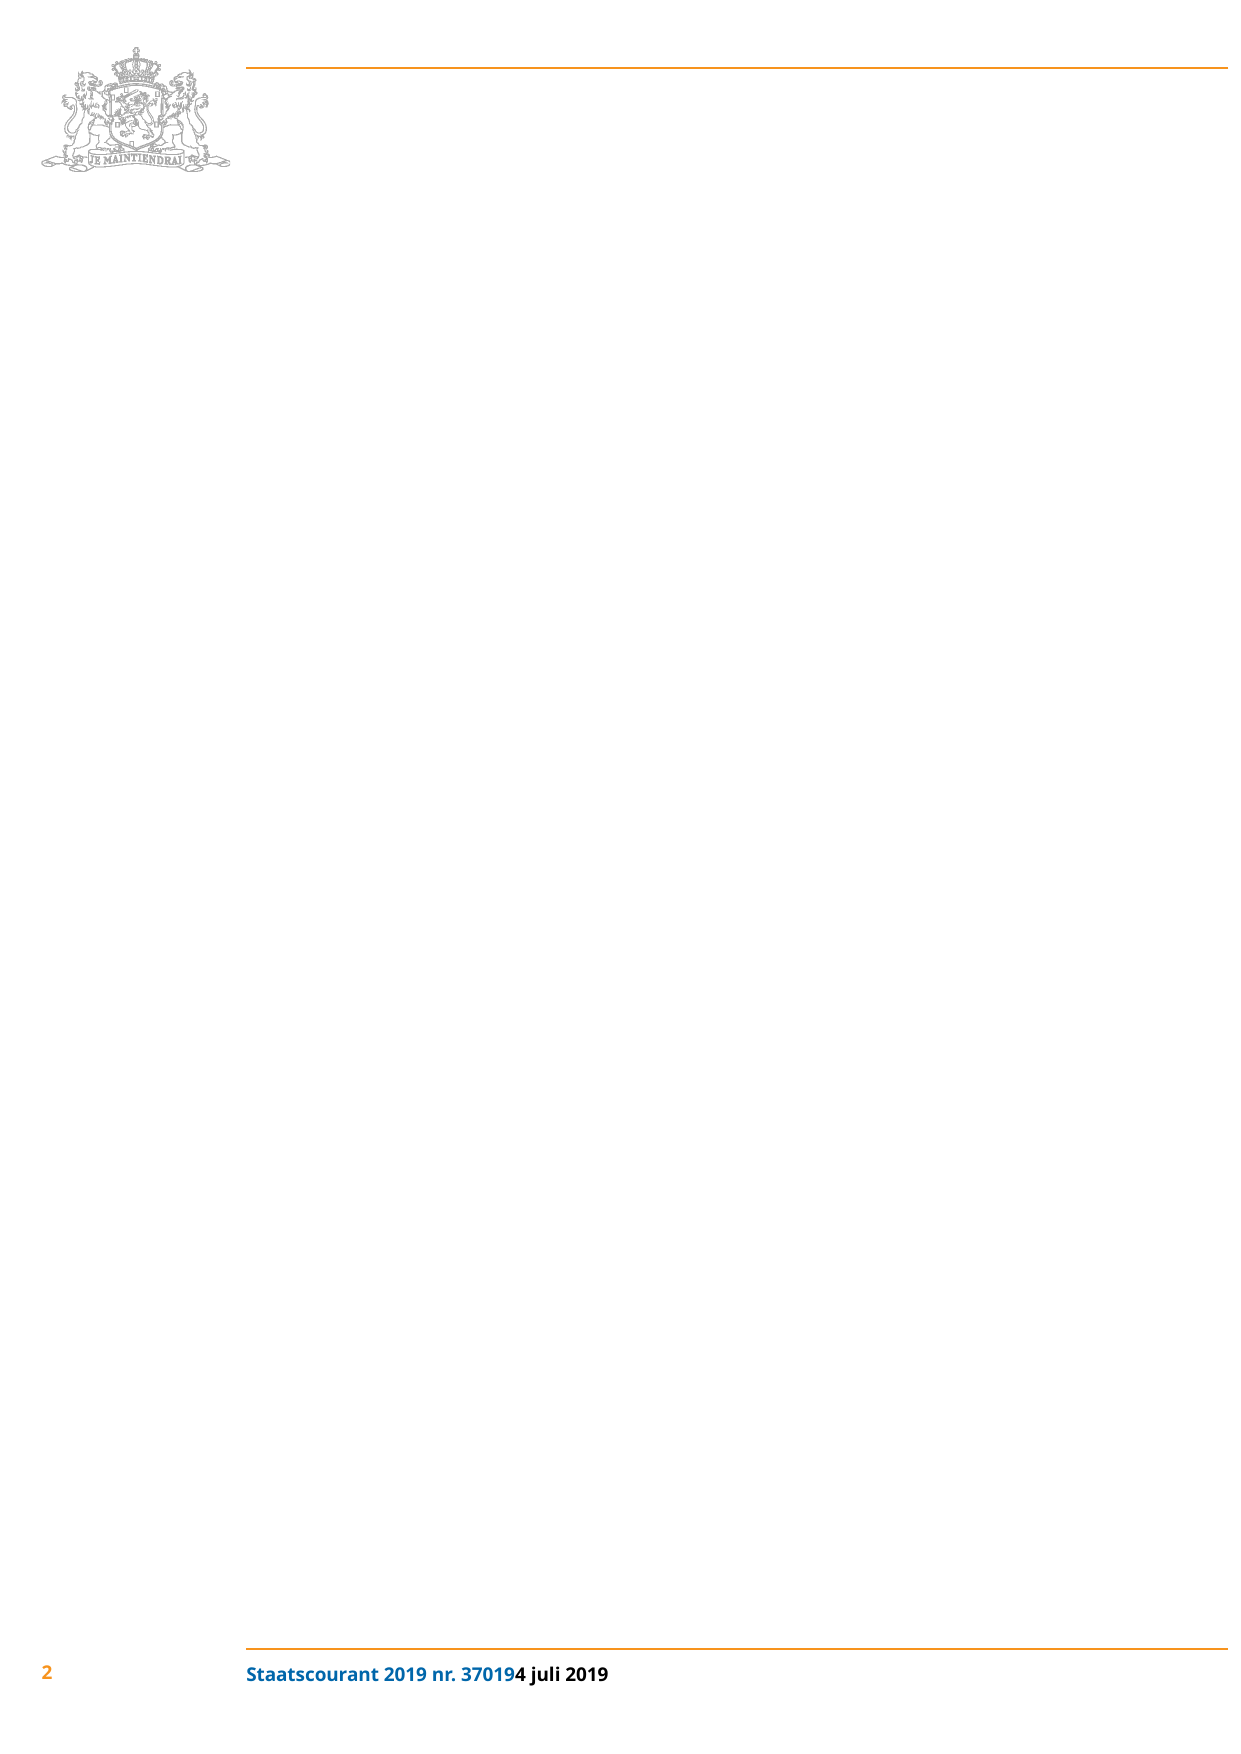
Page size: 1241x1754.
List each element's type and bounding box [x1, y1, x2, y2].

picture [41, 47, 231, 172]
